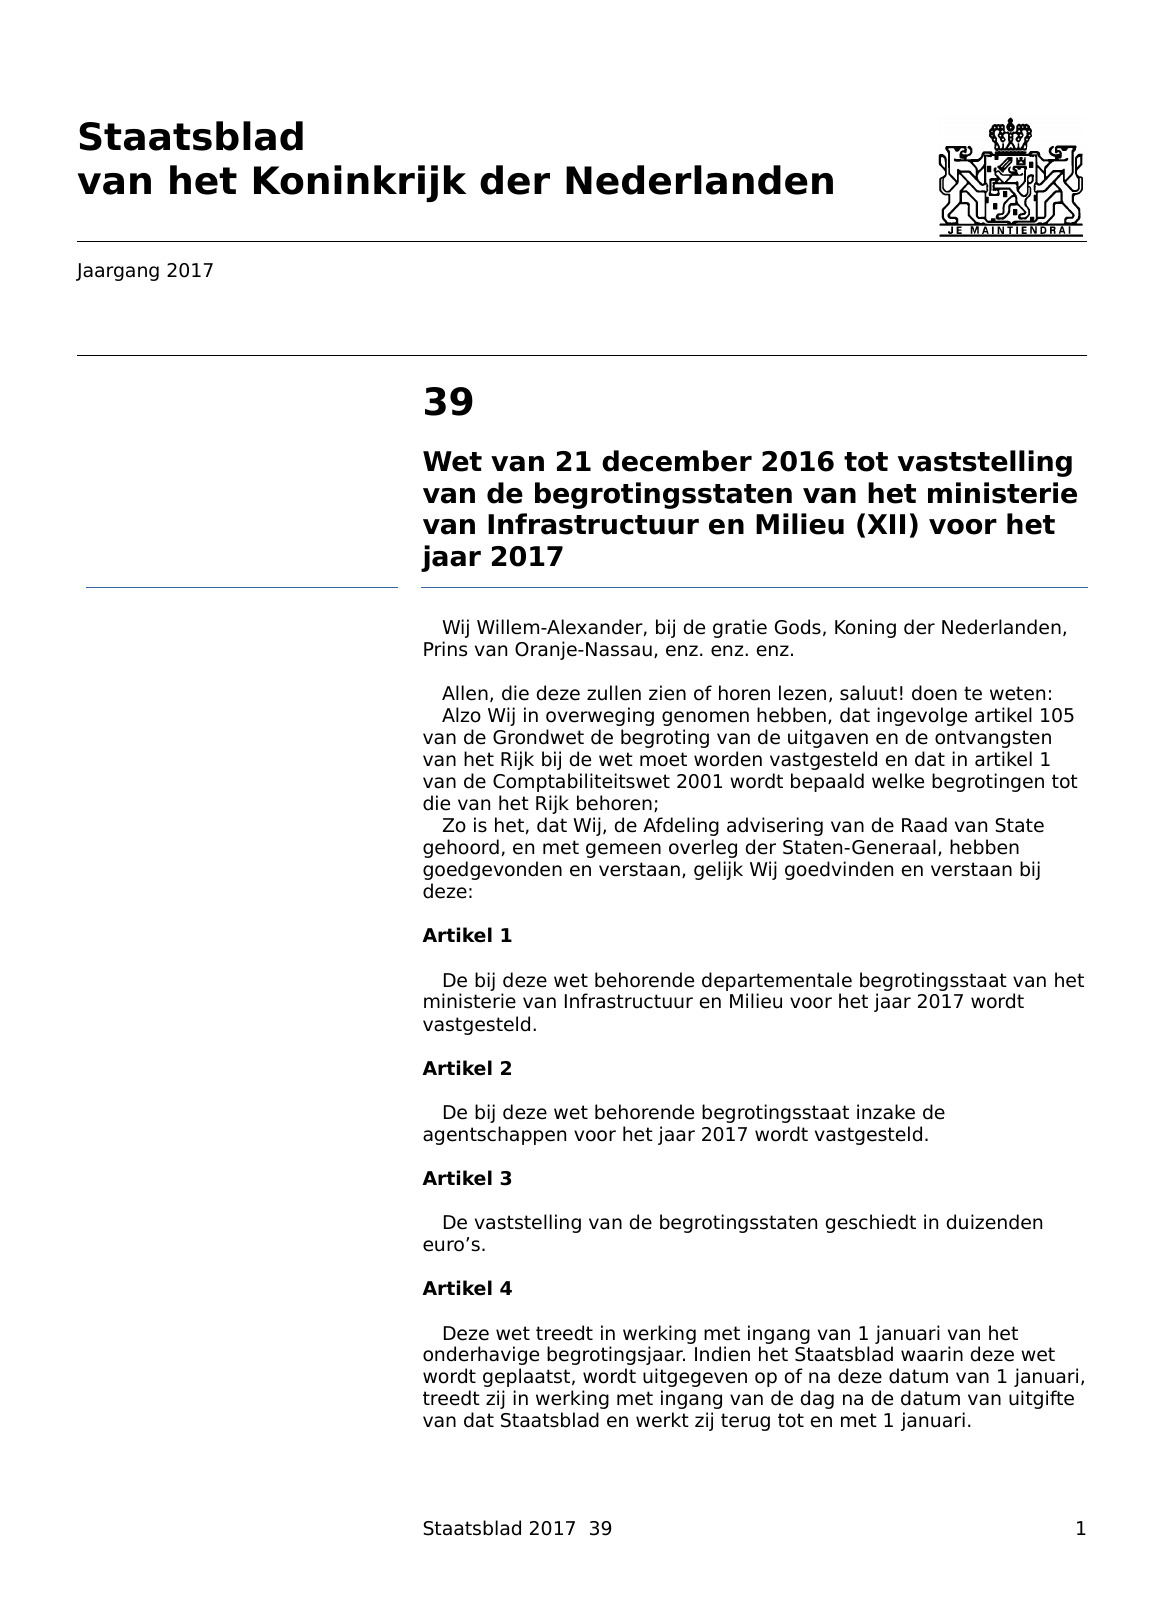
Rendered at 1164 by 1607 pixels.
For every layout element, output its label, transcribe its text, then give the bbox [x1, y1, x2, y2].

text De bij deze wet behorende departementale begrotingsstaat van het ministerie van Infrastructuur en Milieu voor het jaar 2017 wordt vastgesteld. [422, 969, 1087, 1035]
text De vaststelling van de begrotingsstaten geschiedt in duizenden euro’s. [422, 1212, 1087, 1256]
subtitle Artikel 3 [422, 1168, 1087, 1190]
subtitle Artikel 4 [422, 1278, 1087, 1300]
table_header [886, 100, 1087, 241]
picture [936, 115, 1087, 240]
text Wet van 21 december 2016 tot vaststelling van de begrotingsstaten van het ministerie van Infrastructuur en Milieu (XII) voor het jaar 2017 [422, 447, 1087, 573]
subtitle Artikel 2 [422, 1058, 1087, 1079]
subtitle Artikel 1 [422, 925, 1087, 947]
text Zo is het, dat Wij, de Afdeling advisering van de Raad van State gehoord, en met gemeen overleg der Staten-Generaal, hebben goedgevonden en verstaan, gelijk Wij goedvinden en verstaan bij deze: [422, 815, 1087, 903]
subtitle 39 [422, 381, 1087, 424]
text Wij Willem-Alexander, bij de gratie Gods, Koning der Nederlanden, Prins van Oranje-Nassau, enz. enz. enz. [422, 617, 1087, 661]
text De bij deze wet behorende begrotingsstaat inzake de agentschappen voor het jaar 2017 wordt vastgesteld. [422, 1102, 1087, 1146]
text Alzo Wij in overweging genomen hebben, dat ingevolge artikel 105 van de Grondwet de begroting van de uitgaven en de ontvangsten van het Rijk bij de wet moet worden vastgesteld en dat in artikel 1 van de Comptabiliteitswet 2001 wordt bepaald welke begrotingen tot die van het Rijk behoren; [422, 705, 1087, 815]
text Allen, die deze zullen zien of horen lezen, saluut! doen te weten: [422, 683, 1087, 705]
table_header Staatsblad van het Koninkrijk der Nederlanden [77, 100, 886, 241]
text Deze wet treedt in werking met ingang van 1 januari van het onderhavige begrotingsjaar. Indien het Staatsblad waarin deze wet wordt geplaatst, wordt uitgegeven op of na deze datum van 1 januari, treedt zij in werking met ingang van de dag na de datum van uitgifte van dat Staatsblad en werkt zij terug tot en met 1 januari. [422, 1322, 1087, 1432]
table_cell Jaargang 2017 [77, 242, 1087, 355]
